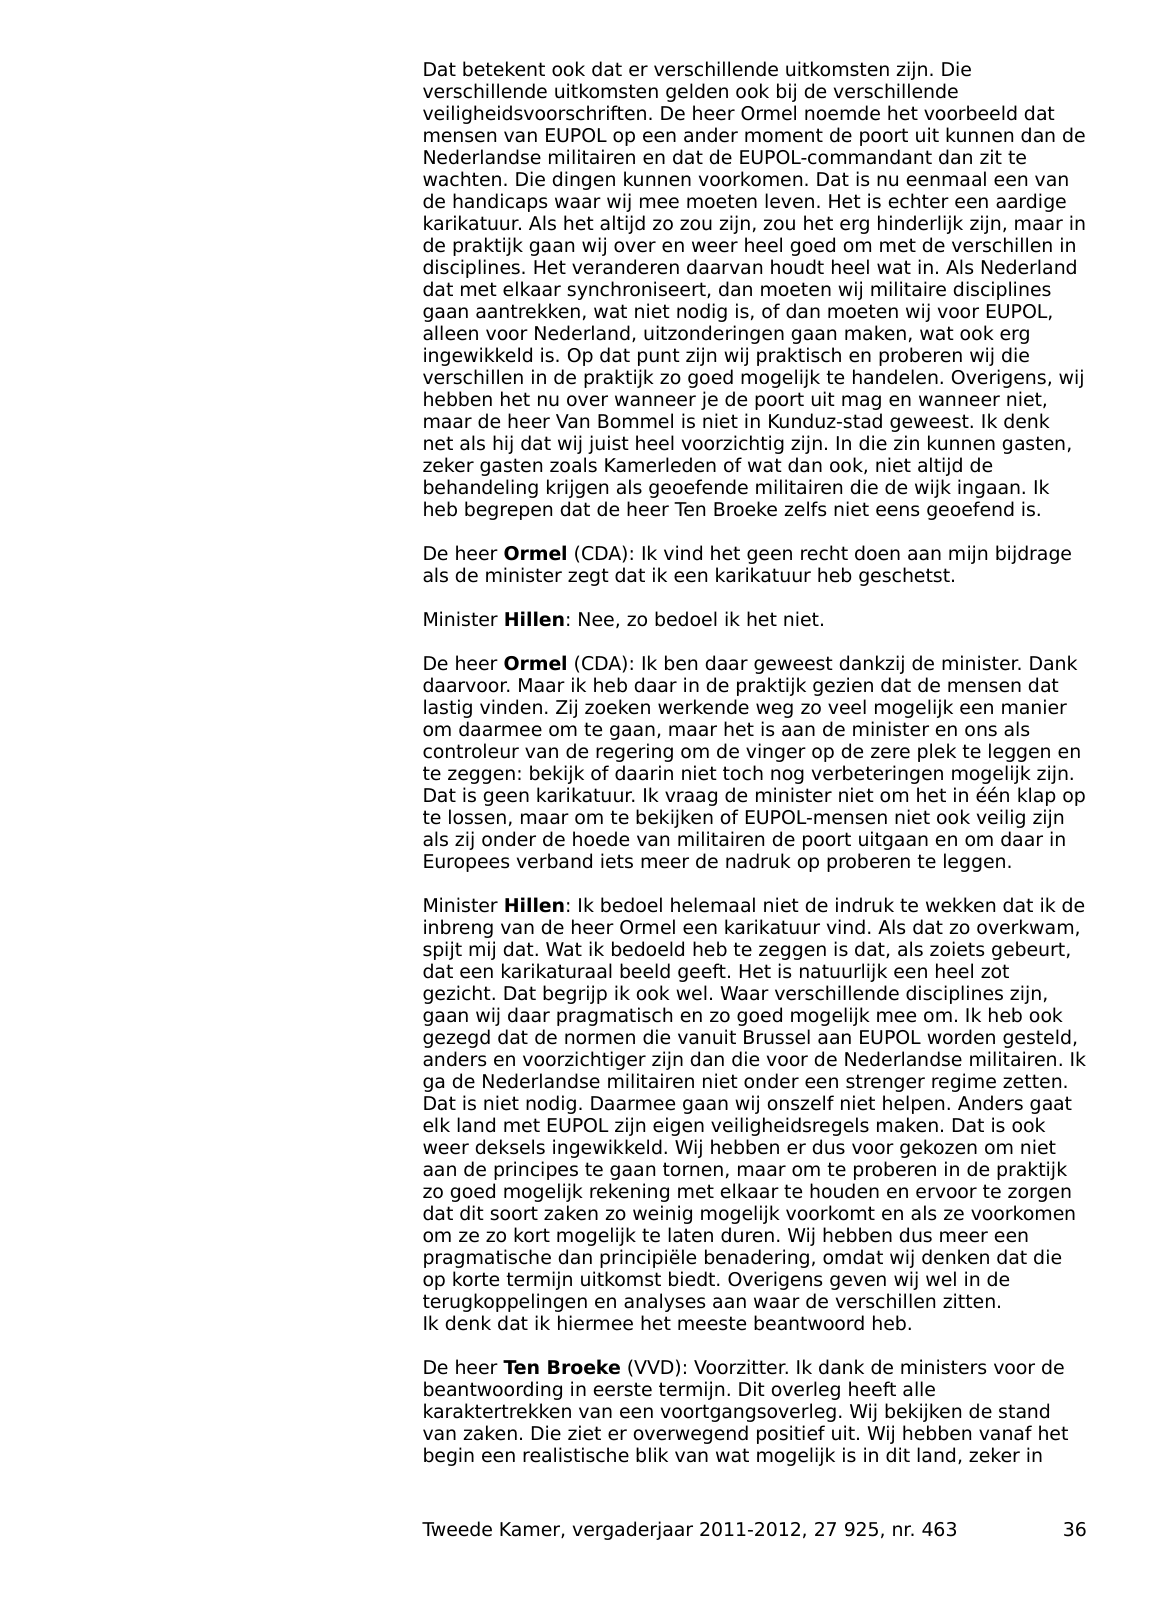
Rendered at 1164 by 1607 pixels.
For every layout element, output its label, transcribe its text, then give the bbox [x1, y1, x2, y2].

text Minister Hillen: Nee, zo bedoel ik het niet. [422, 609, 1087, 631]
text De heer Ten Broeke (VVD): Voorzitter. Ik dank de ministers voor de beantwoording in eerste termijn. Dit overleg heeft alle karaktertrekken van een voortgangsoverleg. Wij bekijken de stand van zaken. Die ziet er overwegend positief uit. Wij hebben vanaf het begin een realistische blik van wat mogelijk is in dit land, zeker in [422, 1357, 1087, 1467]
text De heer Ormel (CDA): Ik vind het geen recht doen aan mijn bijdrage als de minister zegt dat ik een karikatuur heb geschetst. [422, 543, 1087, 587]
text De heer Ormel (CDA): Ik ben daar geweest dankzij de minister. Dank daarvoor. Maar ik heb daar in de praktijk gezien dat de mensen dat lastig vinden. Zij zoeken werkende weg zo veel mogelijk een manier om daarmee om te gaan, maar het is aan de minister en ons als controleur van de regering om de vinger op de zere plek te leggen en te zeggen: bekijk of daarin niet toch nog verbeteringen mogelijk zijn. Dat is geen karikatuur. Ik vraag de minister niet om het in één klap op te lossen, maar om te bekijken of EUPOL-mensen niet ook veilig zijn als zij onder de hoede van militairen de poort uitgaan en om daar in Europees verband iets meer de nadruk op proberen te leggen. [422, 653, 1087, 873]
text Dat betekent ook dat er verschillende uitkomsten zijn. Die verschillende uitkomsten gelden ook bij de verschillende veiligheidsvoorschriften. De heer Ormel noemde het voorbeeld dat mensen van EUPOL op een ander moment de poort uit kunnen dan de Nederlandse militairen en dat de EUPOL-commandant dan zit te wachten. Die dingen kunnen voorkomen. Dat is nu eenmaal een van de handicaps waar wij mee moeten leven. Het is echter een aardige karikatuur. Als het altijd zo zou zijn, zou het erg hinderlijk zijn, maar in de praktijk gaan wij over en weer heel goed om met de verschillen in disciplines. Het veranderen daarvan houdt heel wat in. Als Nederland dat met elkaar synchroniseert, dan moeten wij militaire disciplines gaan aantrekken, wat niet nodig is, of dan moeten wij voor EUPOL, alleen voor Nederland, uitzonderingen gaan maken, wat ook erg ingewikkeld is. Op dat punt zijn wij praktisch en proberen wij die verschillen in de praktijk zo goed mogelijk te handelen. Overigens, wij hebben het nu over wanneer je de poort uit mag en wanneer niet, maar de heer Van Bommel is niet in Kunduz-stad geweest. Ik denk net als hij dat wij juist heel voorzichtig zijn. In die zin kunnen gasten, zeker gasten zoals Kamerleden of wat dan ook, niet altijd de behandeling krijgen als geoefende militairen die de wijk ingaan. Ik heb begrepen dat de heer Ten Broeke zelfs niet eens geoefend is. [422, 59, 1087, 521]
text Minister Hillen: Ik bedoel helemaal niet de indruk te wekken dat ik de inbreng van de heer Ormel een karikatuur vind. Als dat zo overkwam, spijt mij dat. Wat ik bedoeld heb te zeggen is dat, als zoiets gebeurt, dat een karikaturaal beeld geeft. Het is natuurlijk een heel zot gezicht. Dat begrijp ik ook wel. Waar verschillende disciplines zijn, gaan wij daar pragmatisch en zo goed mogelijk mee om. Ik heb ook gezegd dat de normen die vanuit Brussel aan EUPOL worden gesteld, anders en voorzichtiger zijn dan die voor de Nederlandse militairen. Ik ga de Nederlandse militairen niet onder een strenger regime zetten. Dat is niet nodig. Daarmee gaan wij onszelf niet helpen. Anders gaat elk land met EUPOL zijn eigen veiligheidsregels maken. Dat is ook weer deksels ingewikkeld. Wij hebben er dus voor gekozen om niet aan de principes te gaan tornen, maar om te proberen in de praktijk zo goed mogelijk rekening met elkaar te houden en ervoor te zorgen dat dit soort zaken zo weinig mogelijk voorkomt en als ze voorkomen om ze zo kort mogelijk te laten duren. Wij hebben dus meer een pragmatische dan principiële benadering, omdat wij denken dat die op korte termijn uitkomst biedt. Overigens geven wij wel in de terugkoppelingen en analyses aan waar de verschillen zitten. [422, 895, 1087, 1313]
text Ik denk dat ik hiermee het meeste beantwoord heb. [422, 1313, 1087, 1335]
